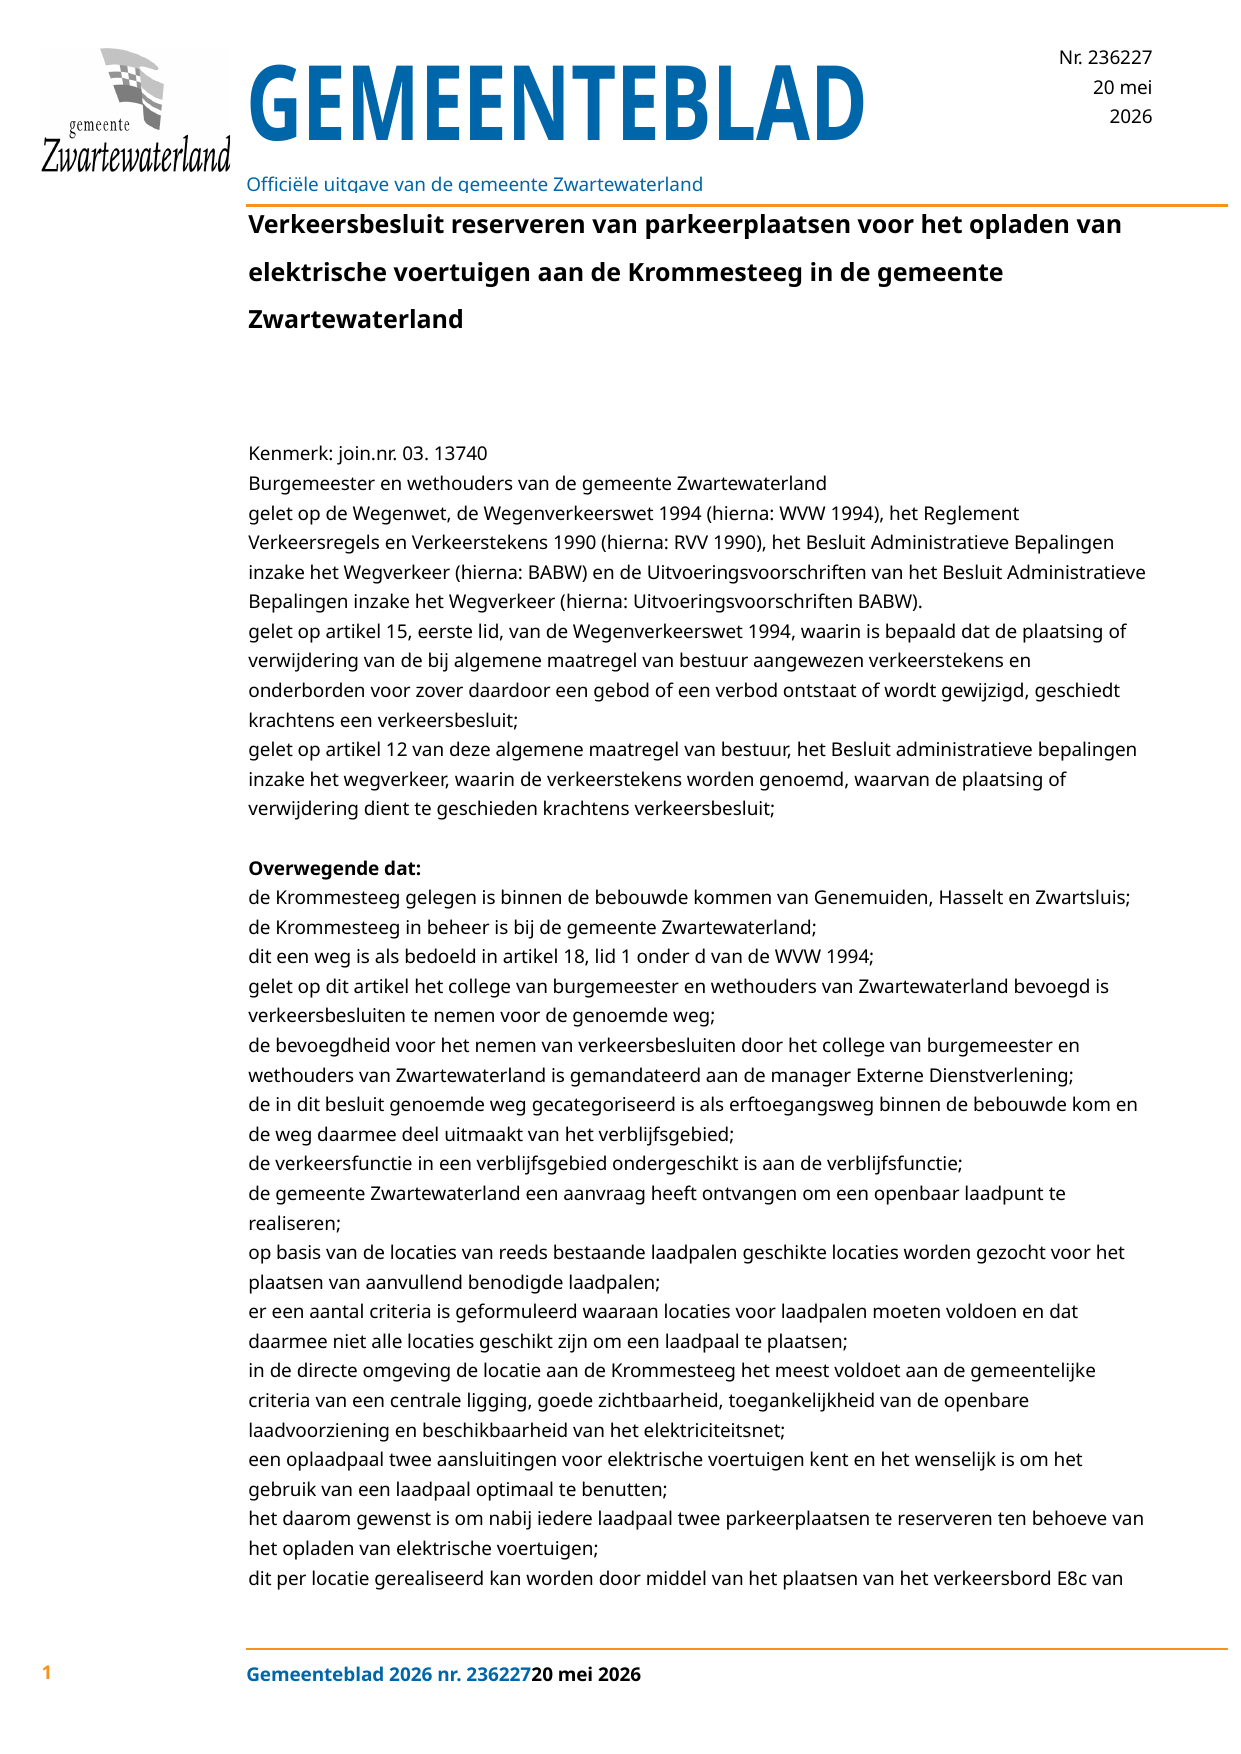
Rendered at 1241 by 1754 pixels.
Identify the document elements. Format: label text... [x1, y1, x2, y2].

text in de directe omgeving de locatie aan de Krommesteeg het meest voldoet aan de gemeentelijke criteria van een centrale ligging, goede zichtbaarheid, toegankelijkheid van de openbare laadvoorziening en beschikbaarheid van het elektriciteitsnet; [248, 1358, 1152, 1442]
text de verkeersfunctie in een verblijfsgebied ondergeschikt is aan de verblijfsfunctie; [248, 1151, 1152, 1176]
text Overwegende dat: [248, 855, 1152, 880]
text de Krommesteeg in beheer is bij de gemeente Zwartewaterland; [248, 914, 1152, 939]
text de bevoegdheid voor het nemen van verkeersbesluiten door het college van burgemeester en wethouders van Zwartewaterland is gemandateerd aan de manager Externe Dienstverlening; [248, 1032, 1152, 1087]
text er een aantal criteria is geformuleerd waaraan locaties voor laadpalen moeten voldoen en dat daarmee niet alle locaties geschikt zijn om een laadpaal te plaatsen; [248, 1298, 1152, 1354]
text gelet op artikel 12 van deze algemene maatregel van bestuur, het Besluit administratieve bepalingen inzake het wegverkeer, waarin de verkeerstekens worden genoemd, waarvan de plaatsing of verwijdering dient te geschieden krachtens verkeersbesluit; [248, 736, 1152, 821]
text de Krommesteeg gelegen is binnen de bebouwde kommen van Genemuiden, Hasselt en Zwartsluis; [248, 884, 1152, 910]
text het daarom gewenst is om nabij iedere laadpaal twee parkeerplaatsen te reserveren ten behoeve van het opladen van elektrische voertuigen; [248, 1506, 1152, 1561]
text gelet op de Wegenwet, de Wegenverkeerswet 1994 (hierna: WVW 1994), het Reglement Verkeersregels en Verkeerstekens 1990 (hierna: RVV 1990), het Besluit Administratieve Bepalingen inzake het Wegverkeer (hierna: BABW) en de Uitvoeringsvoorschriften van het Besluit Administratieve Bepalingen inzake het Wegverkeer (hierna: Uitvoeringsvoorschriften BABW). [248, 500, 1152, 614]
text gelet op dit artikel het college van burgemeester en wethouders van Zwartewaterland bevoegd is verkeersbesluiten te nemen voor de genoemde weg; [248, 973, 1152, 1028]
picture [41, 47, 231, 172]
text op basis van de locaties van reeds bestaande laadpalen geschikte locaties worden gezocht voor het plaatsen van aanvullend benodigde laadpalen; [248, 1239, 1152, 1294]
text een oplaadpaal twee aansluitingen voor elektrische voertuigen kent en het wenselijk is om het gebruik van een laadpaal optimaal te benutten; [248, 1446, 1152, 1502]
text de gemeente Zwartewaterland een aanvraag heeft ontvangen om een openbaar laadpunt te realiseren; [248, 1180, 1152, 1235]
text Kenmerk: join.nr. 03. 13740 [248, 441, 1152, 466]
text gelet op artikel 15, eerste lid, van de Wegenverkeerswet 1994, waarin is bepaald dat de plaatsing of verwijdering van de bij algemene maatregel van bestuur aangewezen verkeerstekens en onderborden voor zover daardoor een gebod of een verbod ontstaat of wordt gewijzigd, geschiedt krachtens een verkeersbesluit; [248, 618, 1152, 732]
text Burgemeester en wethouders van de gemeente Zwartewaterland [248, 470, 1152, 496]
text de in dit besluit genoemde weg gecategoriseerd is als erftoegangsweg binnen de bebouwde kom en de weg daarmee deel uitmaakt van het verblijfsgebied; [248, 1091, 1152, 1147]
text dit per locatie gerealiseerd kan worden door middel van het plaatsen van het verkeersbord E8c van [248, 1565, 1152, 1590]
text Verkeersbesluit reserveren van parkeerplaatsen voor het opladen van elektrische voertuigen aan de Krommesteeg in de gemeente Zwartewaterland [248, 207, 1152, 336]
text dit een weg is als bedoeld in artikel 18, lid 1 onder d van de WVW 1994; [248, 943, 1152, 969]
